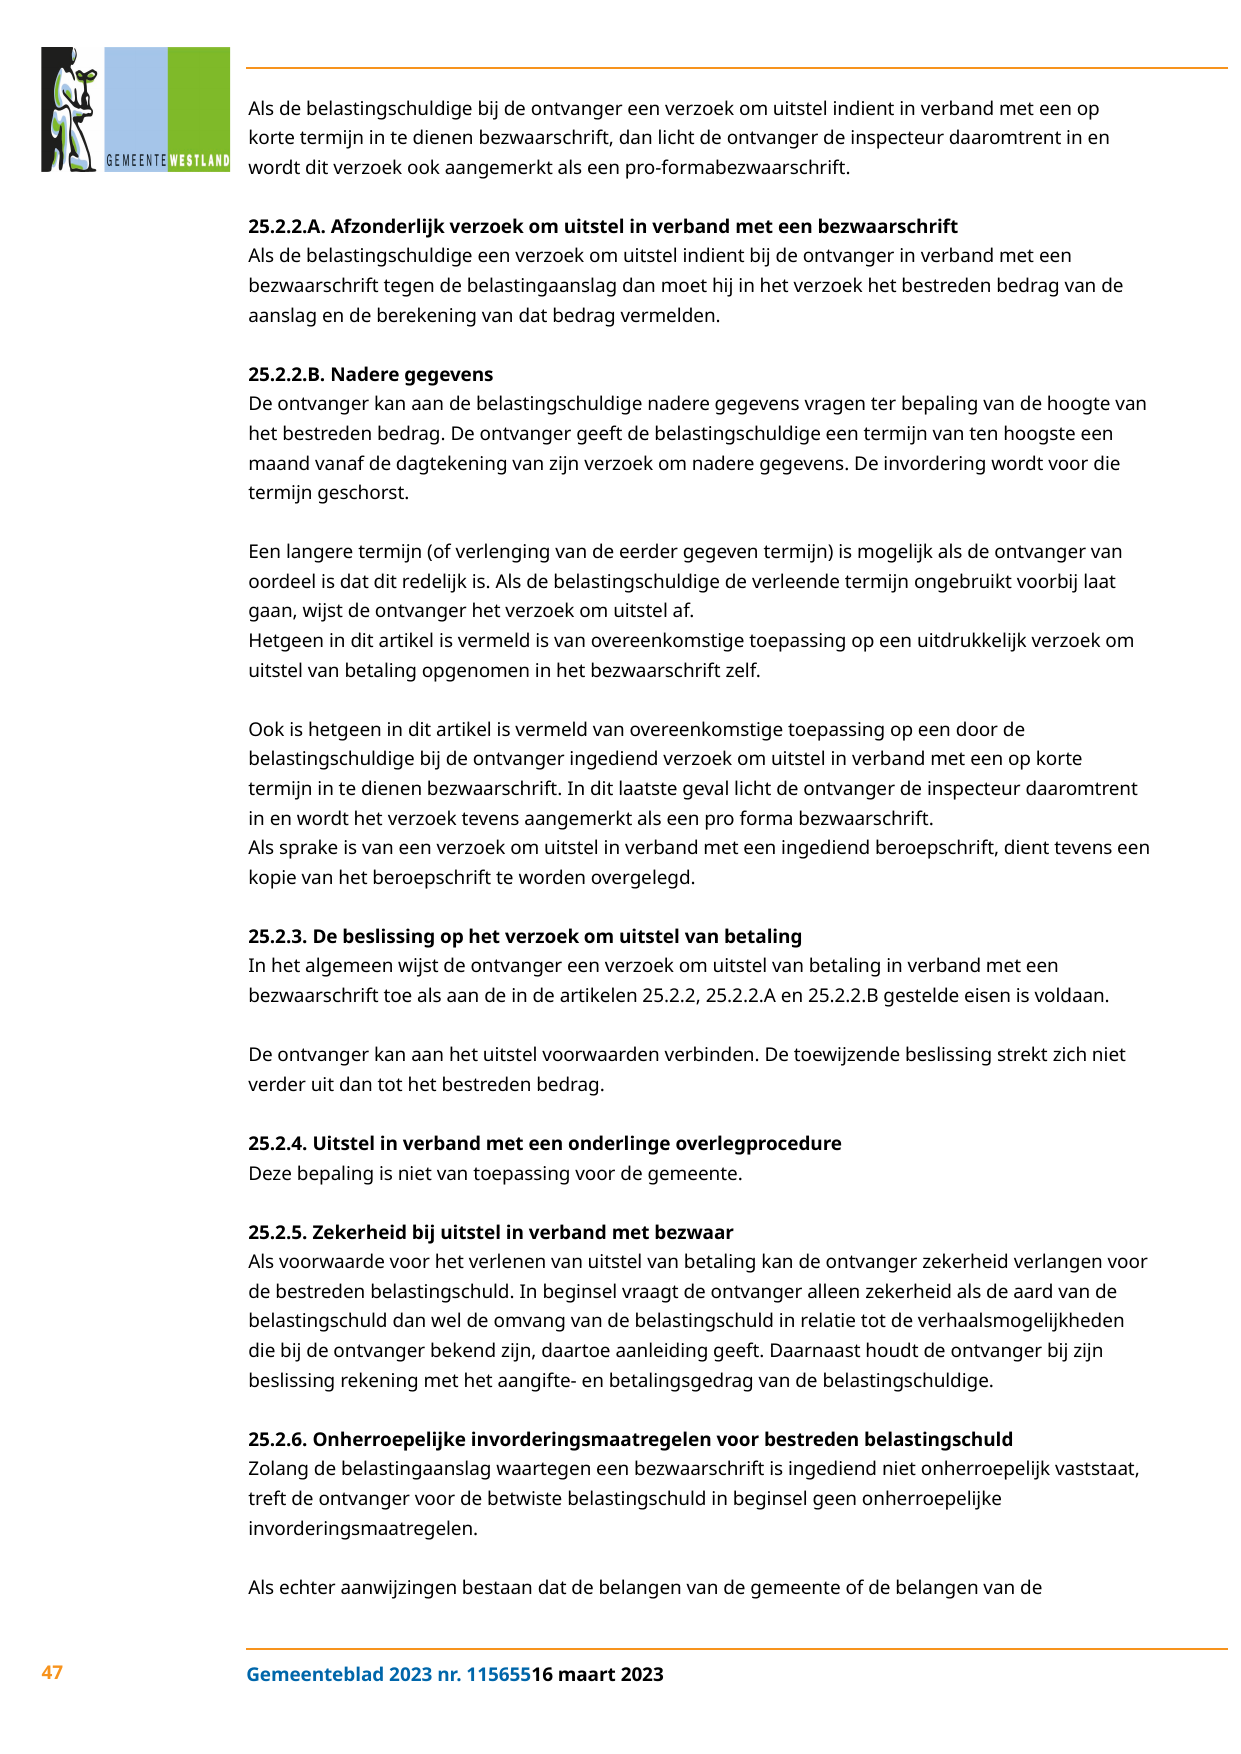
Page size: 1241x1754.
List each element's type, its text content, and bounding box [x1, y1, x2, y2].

text In het algemeen wijst de ontvanger een verzoek om uitstel van betaling in verband met een bezwaarschrift toe als aan de in de artikelen 25.2.2, 25.2.2.A en 25.2.2.B gestelde eisen is voldaan. [248, 953, 1152, 1008]
text Zolang de belastingaanslag waartegen een bezwaarschrift is ingediend niet onherroepelijk vaststaat, treft de ontvanger voor de betwiste belastingschuld in beginsel geen onherroepelijke invorderingsmaatregelen. [248, 1456, 1152, 1541]
text 25.2.2.B. Nadere gegevens [248, 361, 1152, 387]
text Deze bepaling is niet van toepassing voor de gemeente. [248, 1160, 1152, 1186]
text Hetgeen in dit artikel is vermeld is van overeenkomstige toepassing op een uitdrukkelijk verzoek om uitstel van betaling opgenomen in het bezwaarschrift zelf. [248, 627, 1152, 683]
text Als de belastingschuldige een verzoek om uitstel indient bij de ontvanger in verband met een bezwaarschrift tegen de belastingaanslag dan moet hij in het verzoek het bestreden bedrag van de aanslag en de berekening van dat bedrag vermelden. [248, 243, 1152, 328]
text De ontvanger kan aan het uitstel voorwaarden verbinden. De toewijzende beslissing strekt zich niet verder uit dan tot het bestreden bedrag. [248, 1041, 1152, 1097]
text 25.2.6. Onherroepelijke invorderingsmaatregelen voor bestreden belastingschuld [248, 1426, 1152, 1452]
text Een langere termijn (of verlenging van de eerder gegeven termijn) is mogelijk als de ontvanger van oordeel is dat dit redelijk is. Als de belastingschuldige de verleende termijn ongebruikt voorbij laat gaan, wijst de ontvanger het verzoek om uitstel af. [248, 538, 1152, 623]
picture [41, 47, 231, 172]
text Als voorwaarde voor het verlenen van uitstel van betaling kan de ontvanger zekerheid verlangen voor de bestreden belastingschuld. In beginsel vraagt de ontvanger alleen zekerheid als de aard van de belastingschuld dan wel de omvang van de belastingschuld in relatie tot de verhaalsmogelijkheden die bij de ontvanger bekend zijn, daartoe aanleiding geeft. Daarnaast houdt de ontvanger bij zijn beslissing rekening met het aangifte- en betalingsgedrag van de belastingschuldige. [248, 1248, 1152, 1393]
text Als echter aanwijzingen bestaan dat de belangen van de gemeente of de belangen van de [248, 1574, 1152, 1600]
text 25.2.3. De beslissing op het verzoek om uitstel van betaling [248, 923, 1152, 949]
text Als de belastingschuldige bij de ontvanger een verzoek om uitstel indient in verband met een op korte termijn in te dienen bezwaarschrift, dan licht de ontvanger de inspecteur daaromtrent in en wordt dit verzoek ook aangemerkt als een pro-formabezwaarschrift. [248, 95, 1152, 180]
text De ontvanger kan aan de belastingschuldige nadere gegevens vragen ter bepaling van de hoogte van het bestreden bedrag. De ontvanger geeft de belastingschuldige een termijn van ten hoogste een maand vanaf de dagtekening van zijn verzoek om nadere gegevens. De invordering wordt voor die termijn geschorst. [248, 391, 1152, 505]
text Als sprake is van een verzoek om uitstel in verband met een ingediend beroepschrift, dient tevens een kopie van het beroepschrift te worden overgelegd. [248, 834, 1152, 890]
text 25.2.2.A. Afzonderlijk verzoek om uitstel in verband met een bezwaarschrift [248, 213, 1152, 239]
text Ook is hetgeen in dit artikel is vermeld van overeenkomstige toepassing op een door de belastingschuldige bij de ontvanger ingediend verzoek om uitstel in verband met een op korte termijn in te dienen bezwaarschrift. In dit laatste geval licht de ontvanger de inspecteur daaromtrent in en wordt het verzoek tevens aangemerkt als een pro forma bezwaarschrift. [248, 716, 1152, 831]
text 25.2.4. Uitstel in verband met een onderlinge overlegprocedure [248, 1130, 1152, 1156]
text 25.2.5. Zekerheid bij uitstel in verband met bezwaar [248, 1219, 1152, 1245]
